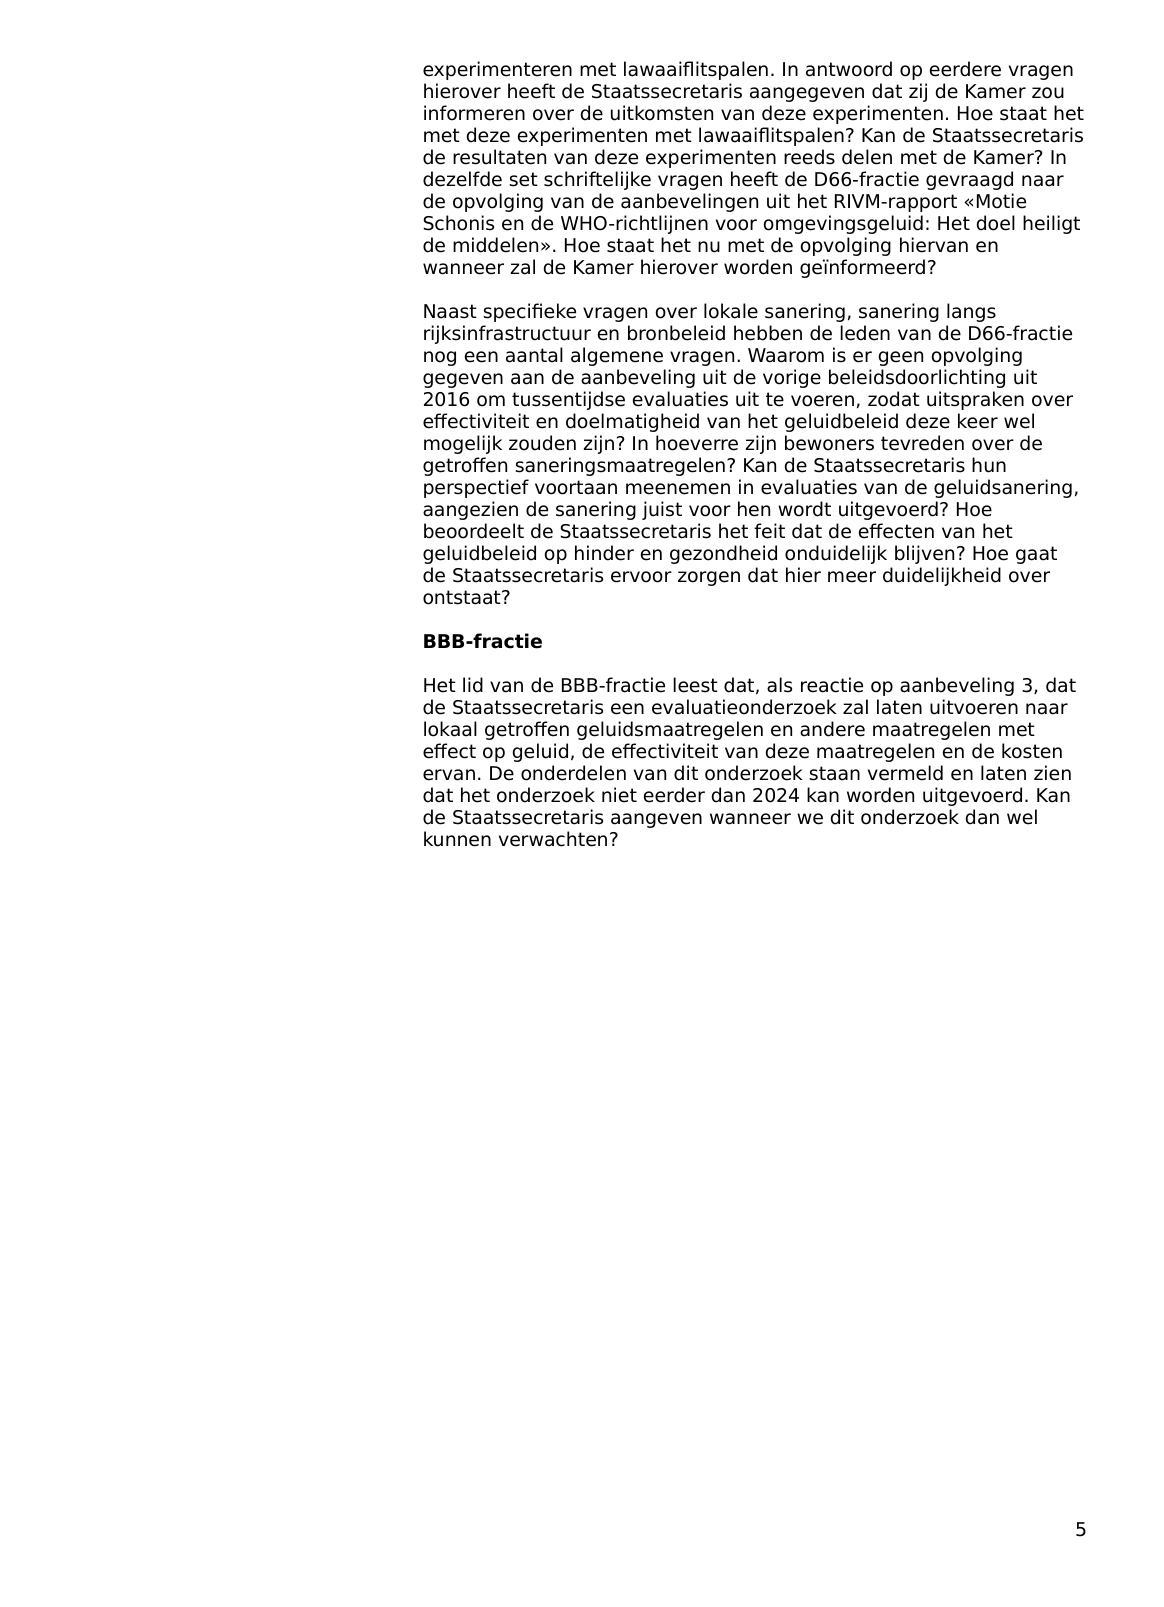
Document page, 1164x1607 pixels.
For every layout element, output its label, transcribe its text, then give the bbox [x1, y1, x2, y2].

text experimenteren met lawaaiflitspalen. In antwoord op eerdere vragen hierover heeft de Staatssecretaris aangegeven dat zij de Kamer zou informeren over de uitkomsten van deze experimenten. Hoe staat het met deze experimenten met lawaaiflitspalen? Kan de Staatssecretaris de resultaten van deze experimenten reeds delen met de Kamer? In dezelfde set schriftelijke vragen heeft de D66-fractie gevraagd naar de opvolging van de aanbevelingen uit het RIVM-rapport «Motie Schonis en de WHO-richtlijnen voor omgevingsgeluid: Het doel heiligt de middelen». Hoe staat het nu met de opvolging hiervan en wanneer zal de Kamer hierover worden geïnformeerd? [422, 59, 1087, 279]
text Het lid van de BBB-fractie leest dat, als reactie op aanbeveling 3, dat de Staatssecretaris een evaluatieonderzoek zal laten uitvoeren naar lokaal getroffen geluidsmaatregelen en andere maatregelen met effect op geluid, de effectiviteit van deze maatregelen en de kosten ervan. De onderdelen van dit onderzoek staan vermeld en laten zien dat het onderzoek niet eerder dan 2024 kan worden uitgevoerd. Kan de Staatssecretaris aangeven wanneer we dit onderzoek dan wel kunnen verwachten? [422, 675, 1087, 851]
subtitle BBB-fractie [422, 631, 1087, 653]
text Naast specifieke vragen over lokale sanering, sanering langs rijksinfrastructuur en bronbeleid hebben de leden van de D66-fractie nog een aantal algemene vragen. Waarom is er geen opvolging gegeven aan de aanbeveling uit de vorige beleidsdoorlichting uit 2016 om tussentijdse evaluaties uit te voeren, zodat uitspraken over effectiviteit en doelmatigheid van het geluidbeleid deze keer wel mogelijk zouden zijn? In hoeverre zijn bewoners tevreden over de getroffen saneringsmaatregelen? Kan de Staatssecretaris hun perspectief voortaan meenemen in evaluaties van de geluidsanering, aangezien de sanering juist voor hen wordt uitgevoerd? Hoe beoordeelt de Staatssecretaris het feit dat de effecten van het geluidbeleid op hinder en gezondheid onduidelijk blijven? Hoe gaat de Staatssecretaris ervoor zorgen dat hier meer duidelijkheid over ontstaat? [422, 301, 1087, 609]
